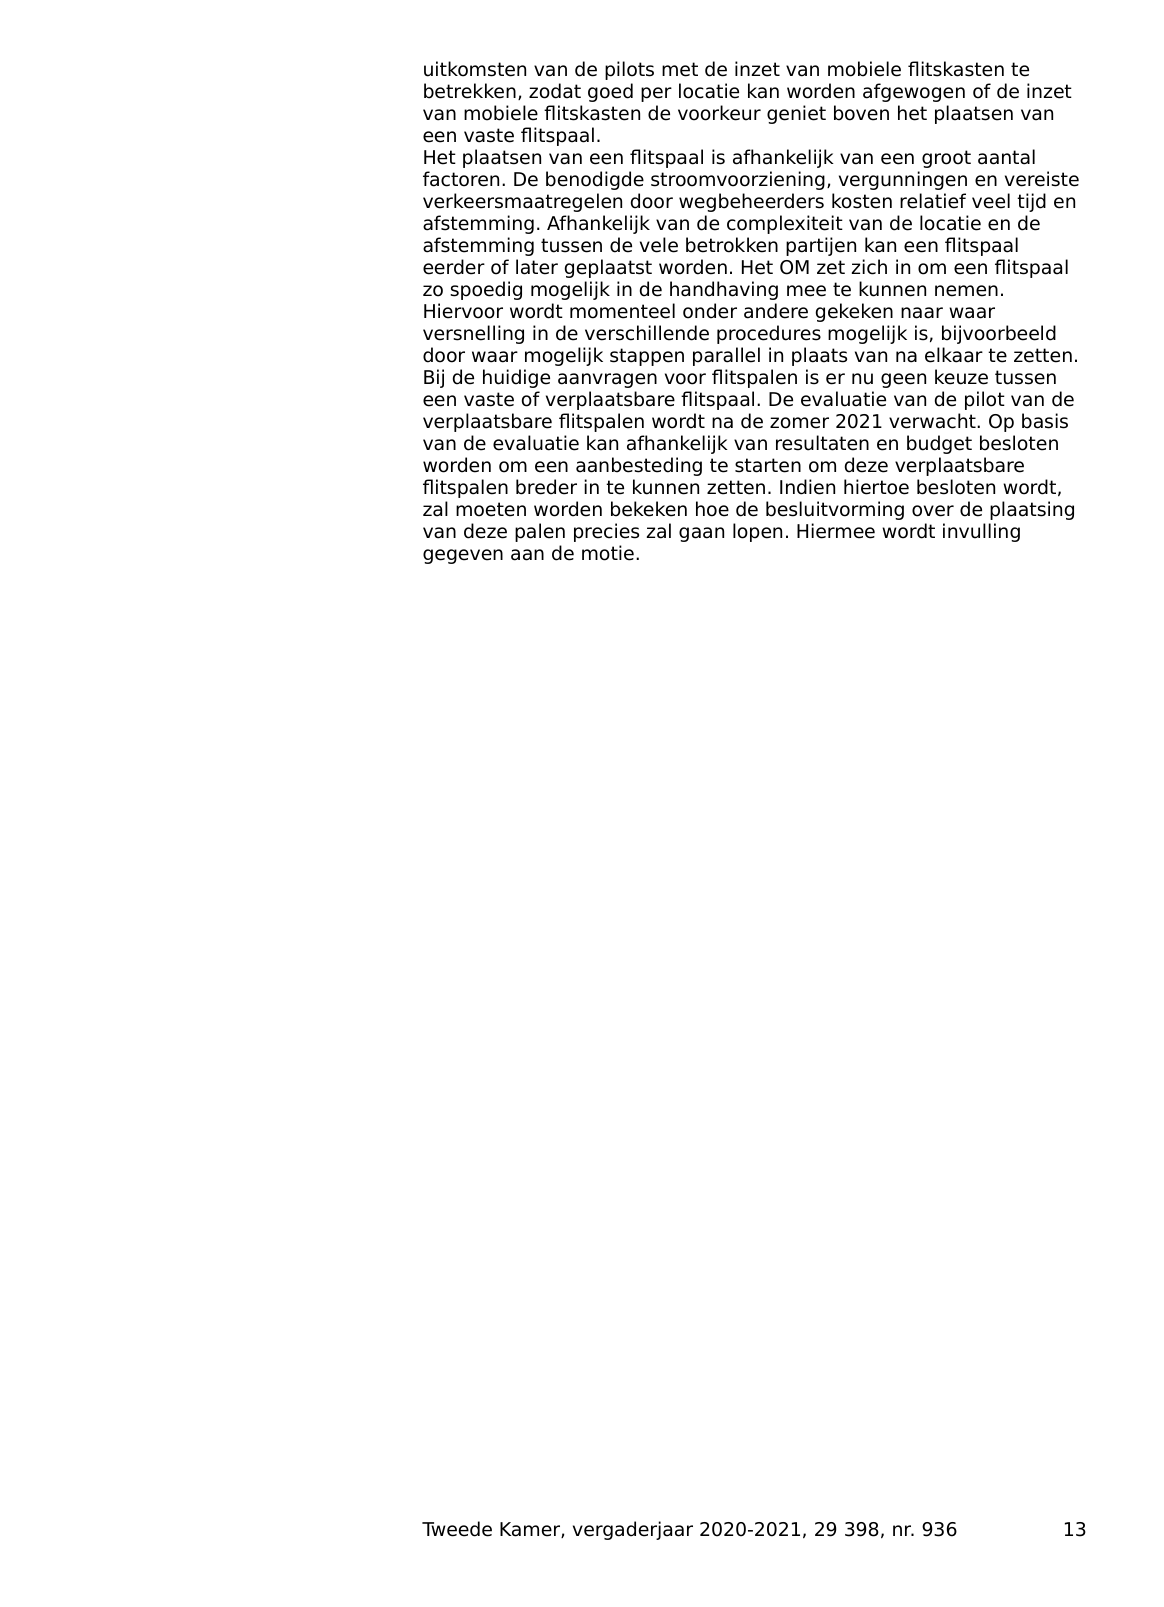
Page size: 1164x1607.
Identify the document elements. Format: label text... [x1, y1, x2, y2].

text Het plaatsen van een flitspaal is afhankelijk van een groot aantal factoren. De benodigde stroomvoorziening, vergunningen en vereiste verkeersmaatregelen door wegbeheerders kosten relatief veel tijd en afstemming. Afhankelijk van de complexiteit van de locatie en de afstemming tussen de vele betrokken partijen kan een flitspaal eerder of later geplaatst worden. Het OM zet zich in om een flitspaal zo spoedig mogelijk in de handhaving mee te kunnen nemen. Hiervoor wordt momenteel onder andere gekeken naar waar versnelling in de verschillende procedures mogelijk is, bijvoorbeeld door waar mogelijk stappen parallel in plaats van na elkaar te zetten. [422, 147, 1087, 367]
text Bij de huidige aanvragen voor flitspalen is er nu geen keuze tussen een vaste of verplaatsbare flitspaal. De evaluatie van de pilot van de verplaatsbare flitspalen wordt na de zomer 2021 verwacht. Op basis van de evaluatie kan afhankelijk van resultaten en budget besloten worden om een aanbesteding te starten om deze verplaatsbare flitspalen breder in te kunnen zetten. Indien hiertoe besloten wordt, zal moeten worden bekeken hoe de besluitvorming over de plaatsing van deze palen precies zal gaan lopen. Hiermee wordt invulling gegeven aan de motie. [422, 367, 1087, 564]
text uitkomsten van de pilots met de inzet van mobiele flitskasten te betrekken, zodat goed per locatie kan worden afgewogen of de inzet van mobiele flitskasten de voorkeur geniet boven het plaatsen van een vaste flitspaal. [422, 59, 1087, 147]
